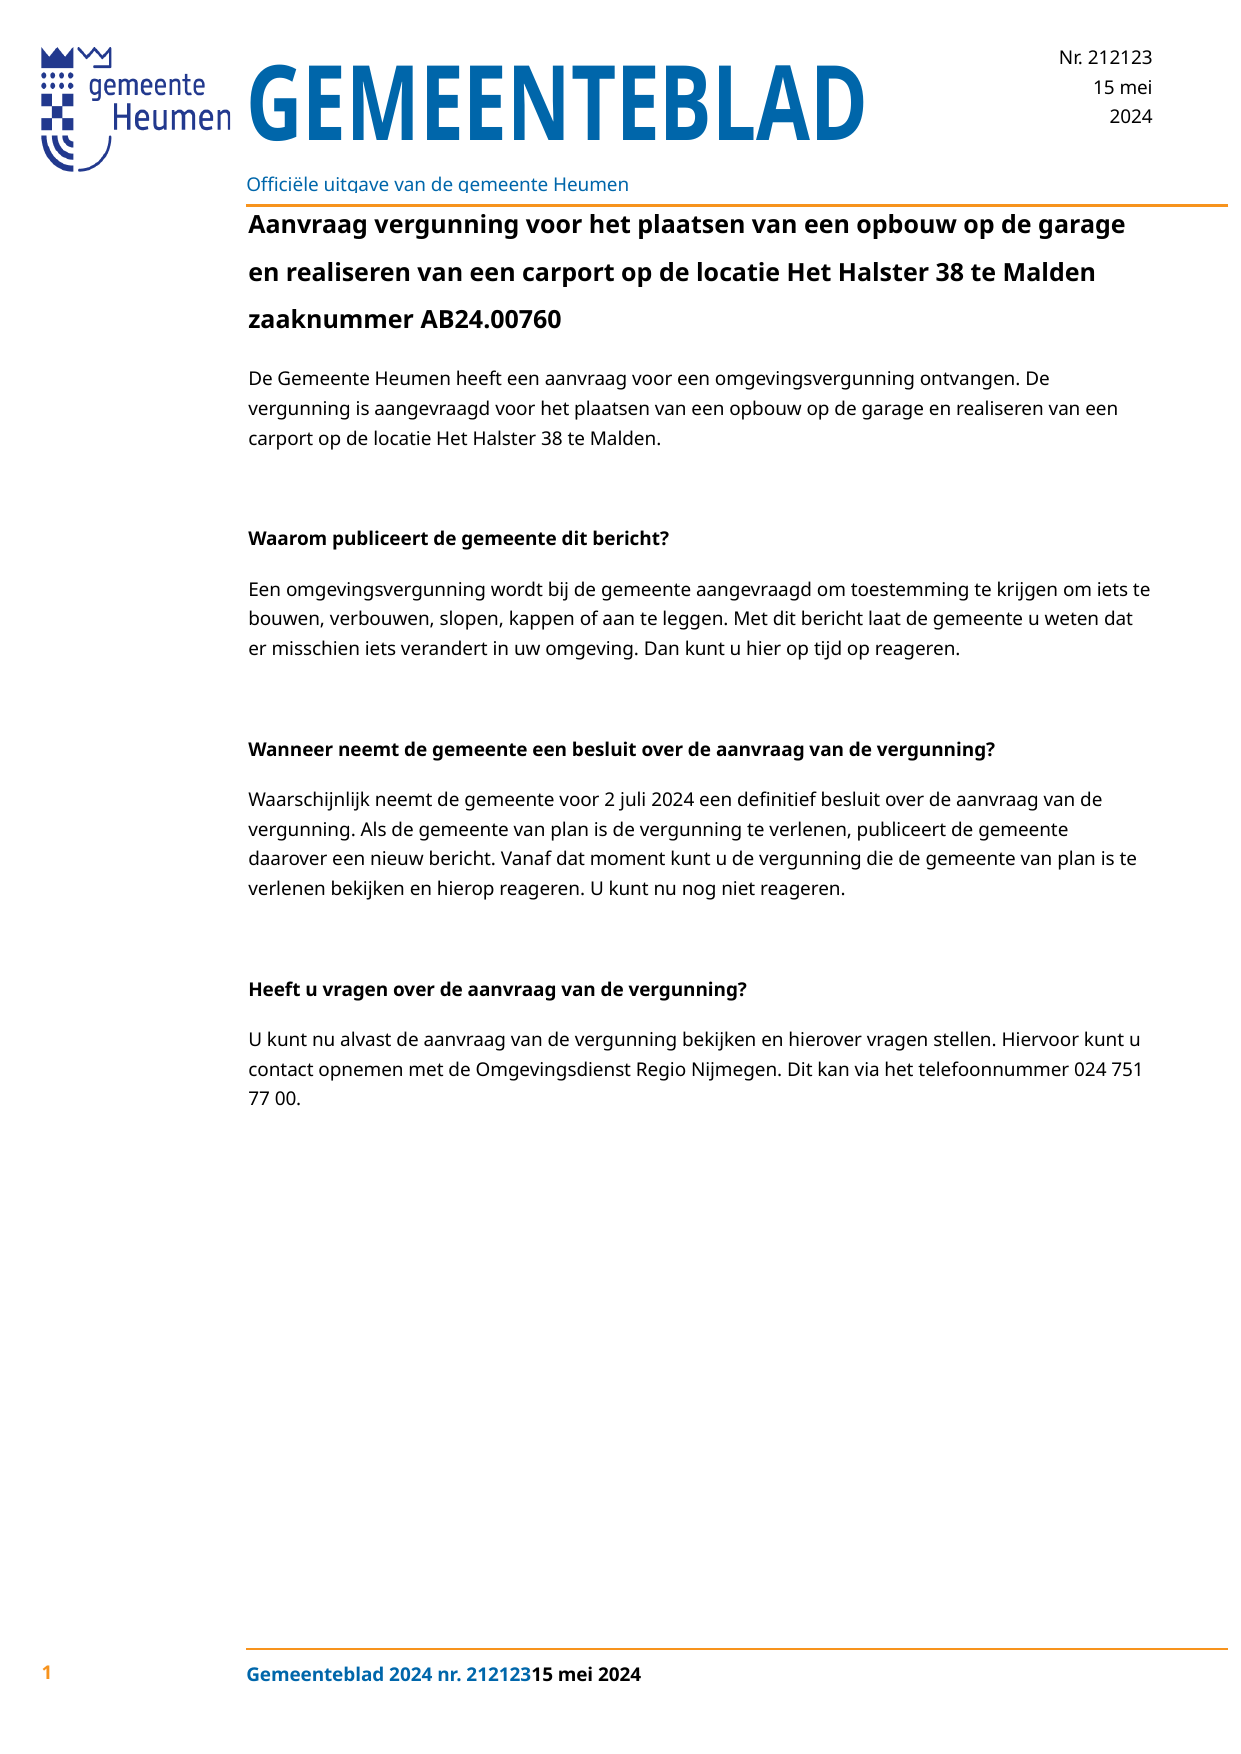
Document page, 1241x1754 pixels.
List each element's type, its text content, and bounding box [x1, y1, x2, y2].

picture [41, 47, 231, 172]
text Waarom publiceert de gemeente dit bericht? [248, 526, 1152, 551]
text Aanvraag vergunning voor het plaatsen van een opbouw op de garage en realiseren van een carport op de locatie Het Halster 38 te Malden zaaknummer AB24.00760 [248, 207, 1152, 336]
text De Gemeente Heumen heeft een aanvraag voor een omgevingsvergunning ontvangen. De vergunning is aangevraagd voor het plaatsen van een opbouw op de garage en realiseren van een carport op de locatie Het Halster 38 te Malden. [248, 366, 1152, 450]
text Wanneer neemt de gemeente een besluit over de aanvraag van de vergunning? [248, 736, 1152, 762]
text Heeft u vragen over de aanvraag van de vergunning? [248, 976, 1152, 1002]
text Een omgevingsvergunning wordt bij de gemeente aangevraagd om toestemming te krijgen om iets te bouwen, verbouwen, slopen, kappen of aan te leggen. Met dit bericht laat de gemeente u weten dat er misschien iets verandert in uw omgeving. Dan kunt u hier op tijd op reageren. [248, 576, 1152, 661]
text U kunt nu alvast de aanvraag van de vergunning bekijken en hierover vragen stellen. Hiervoor kunt u contact opnemen met de Omgevingsdienst Regio Nijmegen. Dit kan via het telefoonnummer 024 751 77 00. [248, 1026, 1152, 1111]
text Waarschijnlijk neemt de gemeente voor 2 juli 2024 een definitief besluit over de aanvraag van de vergunning. Als de gemeente van plan is de vergunning te verlenen, publiceert de gemeente daarover een nieuw bericht. Vanaf dat moment kunt u de vergunning die de gemeente van plan is te verlenen bekijken en hierop reageren. U kunt nu nog niet reageren. [248, 786, 1152, 901]
